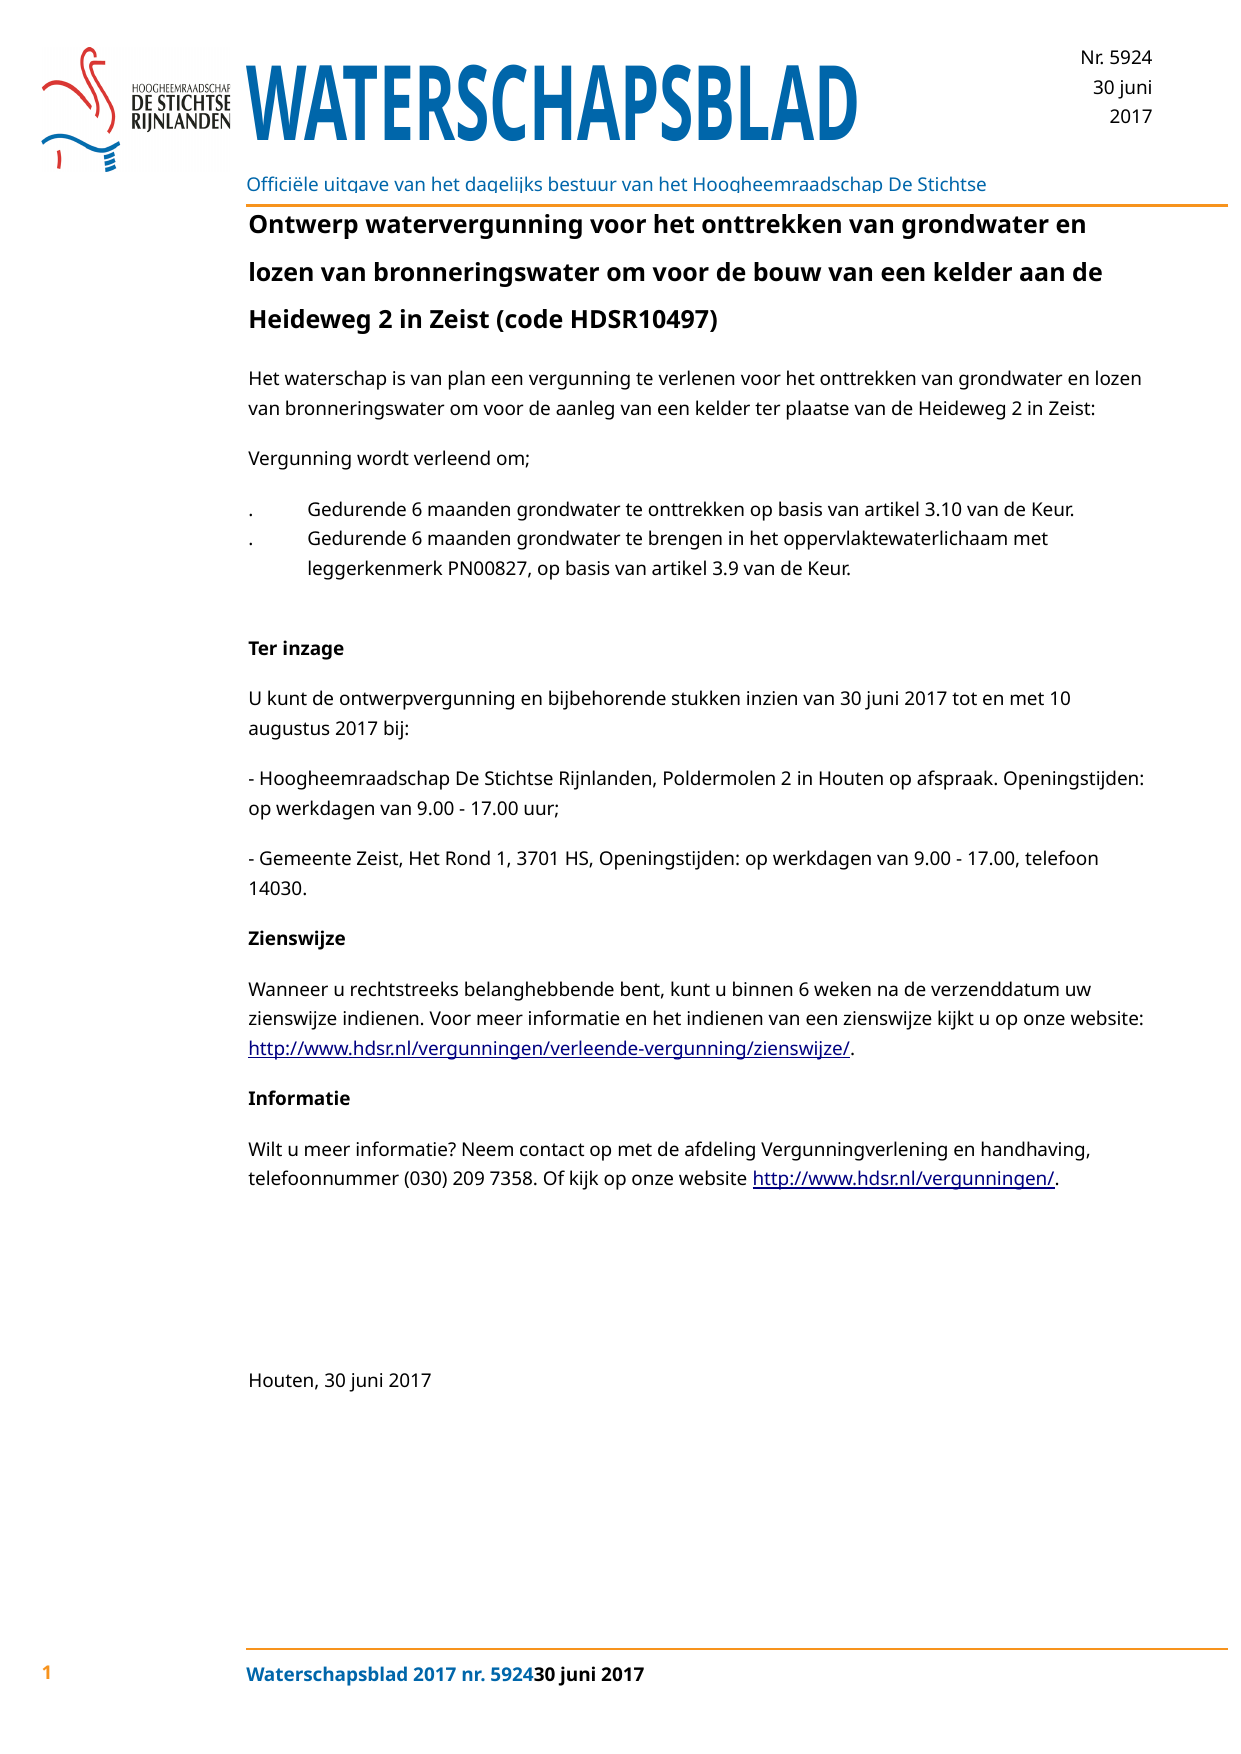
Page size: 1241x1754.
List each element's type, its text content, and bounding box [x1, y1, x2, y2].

text Houten, 30 juni 2017 [248, 1367, 1152, 1393]
text Ter inzage [248, 635, 1152, 661]
text - Gemeente Zeist, Het Rond 1, 3701 HS, Openingstijden: op werkdagen van 9.00 - 17.00, telefoon 14030. [248, 846, 1152, 901]
text Wanneer u rechtstreeks belanghebbende bent, kunt u binnen 6 weken na de verzenddatum uw zienswijze indienen. Voor meer informatie en het indienen van een zienswijze kijkt u op onze website: http://www.hdsr.nl/vergunningen/verleende-vergunning/zienswijze/. [248, 976, 1152, 1061]
picture [41, 47, 231, 172]
text Zienswijze [248, 926, 1152, 951]
list Gedurende 6 maanden grondwater te onttrekken op basis van artikel 3.10 van de Keur. [248, 496, 1152, 522]
list Gedurende 6 maanden grondwater te brengen in het oppervlaktewaterlichaam met leggerkenmerk PN00827, op basis van artikel 3.9 van de Keur. [248, 526, 1152, 581]
text Wilt u meer informatie? Neem contact op met de afdeling Vergunningverlening en handhaving, telefoonnummer (030) 209 7358. Of kijk op onze website http://www.hdsr.nl/vergunningen/. [248, 1136, 1152, 1191]
text Ontwerp watervergunning voor het onttrekken van grondwater en lozen van bronneringswater om voor de bouw van een kelder aan de Heideweg 2 in Zeist (code HDSR10497) [248, 207, 1152, 336]
text Informatie [248, 1086, 1152, 1111]
text Het waterschap is van plan een vergunning te verlenen voor het onttrekken van grondwater en lozen van bronneringswater om voor de aanleg van een kelder ter plaatse van de Heideweg 2 in Zeist: [248, 366, 1152, 421]
text U kunt de ontwerpvergunning en bijbehorende stukken inzien van 30 juni 2017 tot en met 10 augustus 2017 bij: [248, 686, 1152, 741]
text Vergunning wordt verleend om; [248, 446, 1152, 471]
text - Hoogheemraadschap De Stichtse Rijnlanden, Poldermolen 2 in Houten op afspraak. Openingstijden: op werkdagen van 9.00 - 17.00 uur; [248, 766, 1152, 821]
